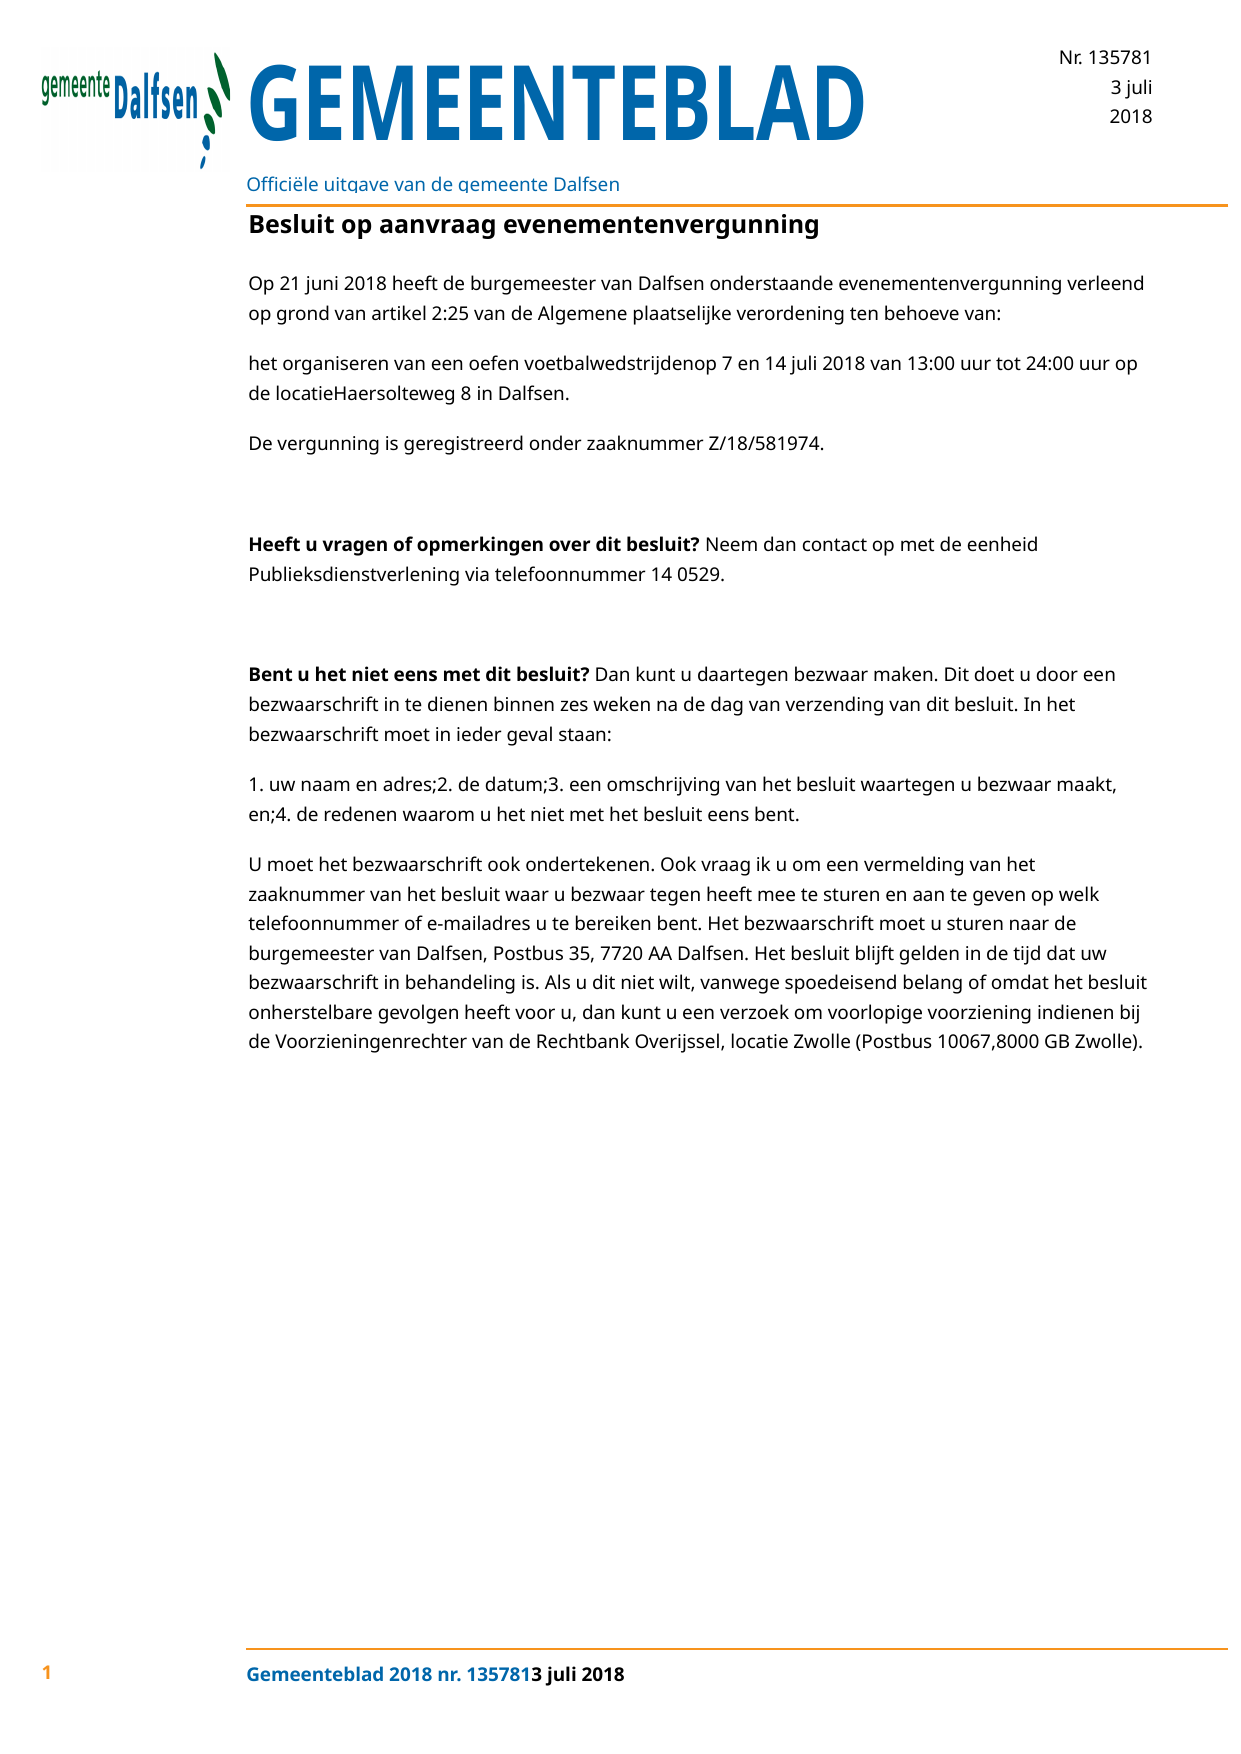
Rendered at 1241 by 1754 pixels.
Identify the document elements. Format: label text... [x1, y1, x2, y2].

text 1. uw naam en adres;2. de datum;3. een omschrijving van het besluit waartegen u bezwaar maakt, en;4. de redenen waarom u het niet met het besluit eens bent. [248, 771, 1152, 826]
text U moet het bezwaarschrift ook ondertekenen. Ook vraag ik u om een vermelding van het zaaknummer van het besluit waar u bezwaar tegen heeft mee te sturen en aan te geven op welk telefoonnummer of e-mailadres u te bereiken bent. Het bezwaarschrift moet u sturen naar de burgemeester van Dalfsen, Postbus 35, 7720 AA Dalfsen. Het besluit blijft gelden in de tijd dat uw bezwaarschrift in behandeling is. Als u dit niet wilt, vanwege spoedeisend belang of omdat het besluit onherstelbare gevolgen heeft voor u, dan kunt u een verzoek om voorlopige voorziening indienen bij de Voorzieningenrechter van de Rechtbank Overijssel, locatie Zwolle (Postbus 10067,8000 GB Zwolle). [248, 851, 1152, 1054]
text Op 21 juni 2018 heeft de burgemeester van Dalfsen onderstaande evenementenvergunning verleend op grond van artikel 2:25 van de Algemene plaatselijke verordening ten behoeve van: [248, 270, 1152, 326]
text Bent u het niet eens met dit besluit? Dan kunt u daartegen bezwaar maken. Dit doet u door een bezwaarschrift in te dienen binnen zes weken na de dag van verzending van dit besluit. In het bezwaarschrift moet in ieder geval staan: [248, 662, 1152, 746]
text het organiseren van een oefen voetbalwedstrijdenop 7 en 14 juli 2018 van 13:00 uur tot 24:00 uur op de locatieHaersolteweg 8 in Dalfsen. [248, 350, 1152, 406]
text Heeft u vragen of opmerkingen over dit besluit? Neem dan contact op met de eenheid Publieksdienstverlening via telefoonnummer 14 0529. [248, 531, 1152, 586]
picture [41, 47, 231, 172]
text Besluit op aanvraag evenementenvergunning [248, 207, 1152, 241]
text De vergunning is geregistreerd onder zaaknummer Z/18/581974. [248, 430, 1152, 456]
